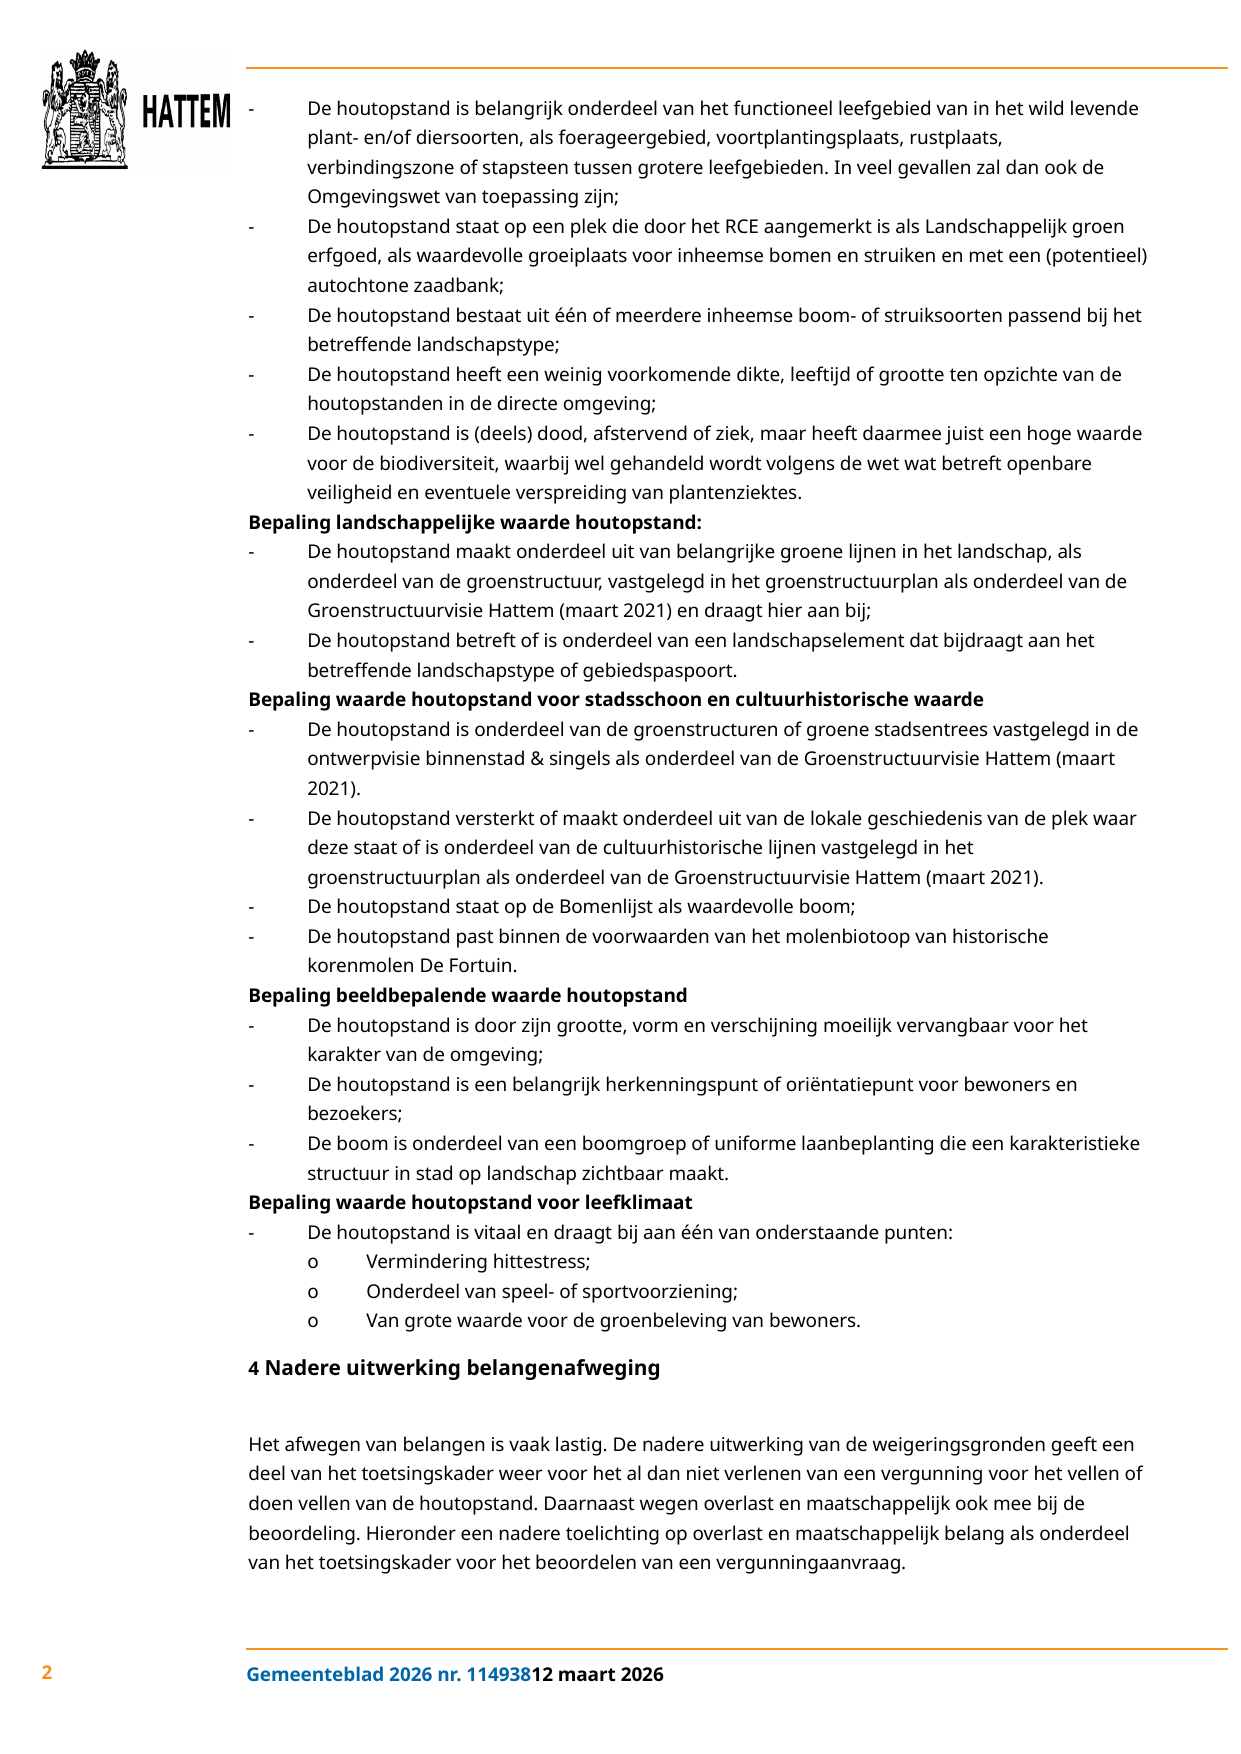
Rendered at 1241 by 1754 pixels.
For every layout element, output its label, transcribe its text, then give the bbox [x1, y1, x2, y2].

list Vermindering hittestress; [307, 1248, 1152, 1274]
list De houtopstand is door zijn grootte, vorm en verschijning moeilijk vervangbaar voor het karakter van de omgeving; [248, 1012, 1152, 1067]
list De houtopstand betreft of is onderdeel van een landschapselement dat bijdraagt aan het betreffende landschapstype of gebiedspaspoort. [248, 627, 1152, 683]
text 4 Nadere uitwerking belangenafweging [248, 1353, 1152, 1382]
text Het afwegen van belangen is vaak lastig. De nadere uitwerking van de weigeringsgronden geeft een deel van het toetsingskader weer voor het al dan niet verlenen van een vergunning voor het vellen of doen vellen van de houtopstand. Daarnaast wegen overlast en maatschappelijk ook mee bij de beoordeling. Hieronder een nadere toelichting op overlast en maatschappelijk belang als onderdeel van het toetsingskader voor het beoordelen van een vergunningaanvraag. [248, 1431, 1152, 1575]
list De houtopstand is vitaal en draagt bij aan één van onderstaande punten: [248, 1219, 1152, 1245]
list De houtopstand is belangrijk onderdeel van het functioneel leefgebied van in het wild levende plant- en/of diersoorten, als foerageergebied, voortplantingsplaats, rustplaats, verbindingszone of stapsteen tussen grotere leefgebieden. In veel gevallen zal dan ook de Omgevingswet van toepassing zijn; [248, 95, 1152, 209]
picture [41, 47, 231, 172]
list De houtopstand bestaat uit één of meerdere inheemse boom- of struiksoorten passend bij het betreffende landschapstype; [248, 302, 1152, 357]
list De houtopstand staat op een plek die door het RCE aangemerkt is als Landschappelijk groen erfgoed, als waardevolle groeiplaats voor inheemse bomen en struiken en met een (potentieel) autochtone zaadbank; [248, 213, 1152, 298]
list De houtopstand past binnen de voorwaarden van het molenbiotoop van historische korenmolen De Fortuin. [248, 923, 1152, 978]
list De boom is onderdeel van een boomgroep of uniforme laanbeplanting die een karakteristieke structuur in stad op landschap zichtbaar maakt. [248, 1130, 1152, 1186]
list De houtopstand is een belangrijk herkenningspunt of oriëntatiepunt voor bewoners en bezoekers; [248, 1071, 1152, 1126]
list De houtopstand is onderdeel van de groenstructuren of groene stadsentrees vastgelegd in de ontwerpvisie binnenstad & singels als onderdeel van de Groenstructuurvisie Hattem (maart 2021). [248, 716, 1152, 801]
list Van grote waarde voor de groenbeleving van bewoners. [307, 1308, 1152, 1333]
list De houtopstand staat op de Bomenlijst als waardevolle boom; [248, 893, 1152, 919]
list De houtopstand heeft een weinig voorkomende dikte, leeftijd of grootte ten opzichte van de houtopstanden in de directe omgeving; [248, 361, 1152, 416]
text Bepaling beeldbepalende waarde houtopstand [248, 982, 1152, 1008]
text Bepaling landschappelijke waarde houtopstand: [248, 509, 1152, 535]
text Bepaling waarde houtopstand voor leefklimaat [248, 1189, 1152, 1215]
text Bepaling waarde houtopstand voor stadsschoon en cultuurhistorische waarde [248, 686, 1152, 712]
list Onderdeel van speel- of sportvoorziening; [307, 1278, 1152, 1304]
list De houtopstand maakt onderdeel uit van belangrijke groene lijnen in het landschap, als onderdeel van de groenstructuur, vastgelegd in het groenstructuurplan als onderdeel van de Groenstructuurvisie Hattem (maart 2021) en draagt hier aan bij; [248, 538, 1152, 623]
list De houtopstand versterkt of maakt onderdeel uit van de lokale geschiedenis van de plek waar deze staat of is onderdeel van de cultuurhistorische lijnen vastgelegd in het groenstructuurplan als onderdeel van de Groenstructuurvisie Hattem (maart 2021). [248, 805, 1152, 890]
list De houtopstand is (deels) dood, afstervend of ziek, maar heeft daarmee juist een hoge waarde voor de biodiversiteit, waarbij wel gehandeld wordt volgens de wet wat betreft openbare veiligheid en eventuele verspreiding van plantenziektes. [248, 420, 1152, 505]
